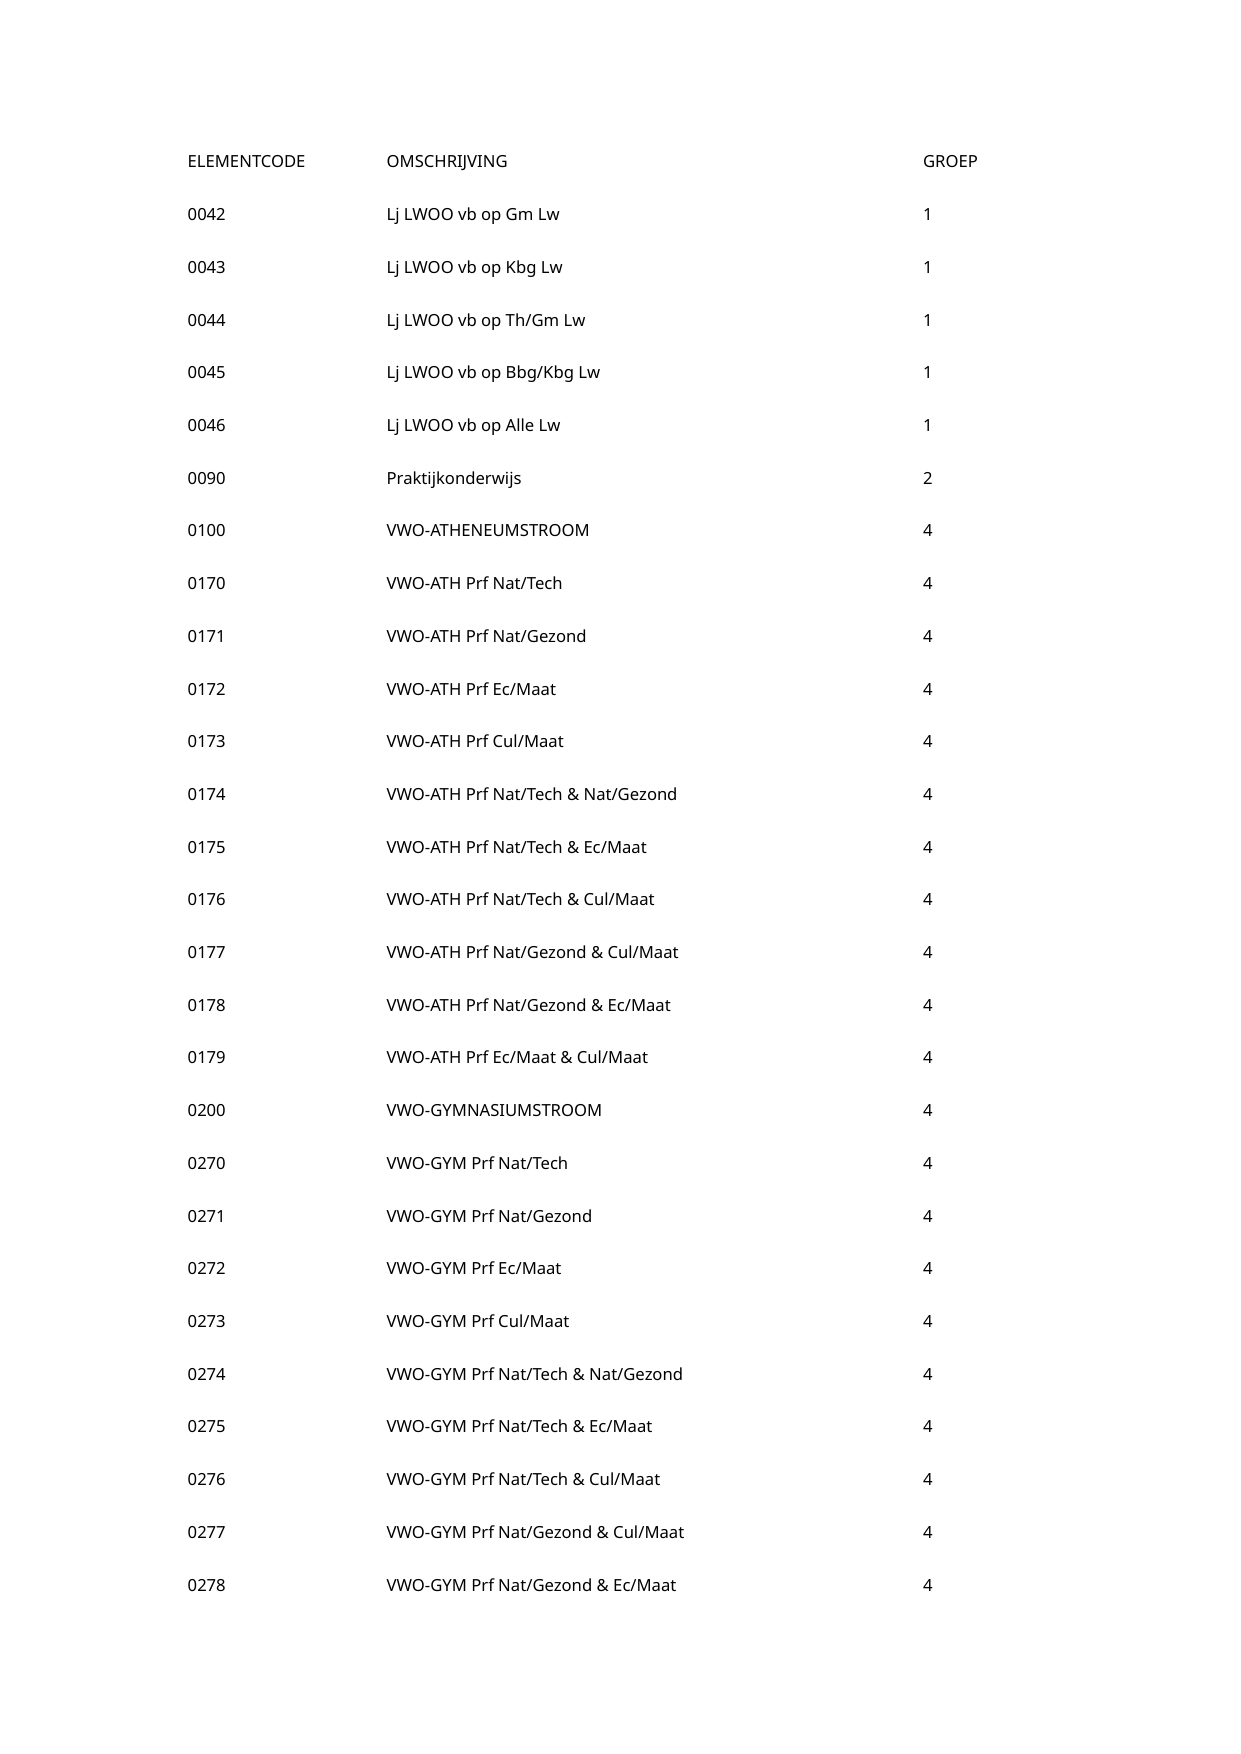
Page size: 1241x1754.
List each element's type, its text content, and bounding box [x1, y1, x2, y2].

table_cell 0273 [188, 1310, 386, 1362]
table_cell 0177 [188, 941, 386, 993]
table_cell VWO-ATH Prf Nat/Tech [386, 572, 923, 624]
table_cell 0270 [188, 1151, 386, 1204]
table_cell 2 [923, 466, 1053, 519]
table_cell VWO-GYM Prf Ec/Maat [386, 1257, 923, 1309]
table_cell 1 [923, 361, 1053, 413]
table_cell 0178 [188, 993, 386, 1046]
table_cell VWO-GYM Prf Nat/Tech [386, 1151, 923, 1204]
table_cell 4 [923, 1204, 1053, 1257]
table_cell 4 [923, 1573, 1053, 1596]
table_cell 4 [923, 1310, 1053, 1362]
table_cell 0044 [188, 308, 386, 361]
table_cell VWO-ATHENEUMSTROOM [386, 519, 923, 572]
table_cell 4 [923, 624, 1053, 677]
table_cell 4 [923, 1415, 1053, 1468]
table_cell VWO-ATH Prf Nat/Tech & Nat/Gezond [386, 783, 923, 835]
table_cell VWO-ATH Prf Cul/Maat [386, 730, 923, 782]
table_cell 0046 [188, 414, 386, 466]
table_cell 1 [923, 308, 1053, 361]
table_cell VWO-GYM Prf Nat/Tech & Ec/Maat [386, 1415, 923, 1468]
table_cell VWO-GYM Prf Nat/Tech & Cul/Maat [386, 1468, 923, 1520]
table_cell VWO-ATH Prf Ec/Maat [386, 677, 923, 730]
table_cell 0277 [188, 1520, 386, 1573]
table_cell 4 [923, 572, 1053, 624]
table_cell 0272 [188, 1257, 386, 1309]
table_cell 4 [923, 1468, 1053, 1520]
table_cell 0174 [188, 783, 386, 835]
table_cell VWO-ATH Prf Nat/Tech & Ec/Maat [386, 835, 923, 888]
table_cell VWO-GYM Prf Nat/Gezond [386, 1204, 923, 1257]
table_cell 0045 [188, 361, 386, 413]
table_cell 0175 [188, 835, 386, 888]
table_cell Lj LWOO vb op Kbg Lw [386, 255, 923, 308]
table_cell 0042 [188, 203, 386, 255]
table_cell 0173 [188, 730, 386, 782]
table_cell 0276 [188, 1468, 386, 1520]
table_cell 4 [923, 677, 1053, 730]
table_cell Lj LWOO vb op Gm Lw [386, 203, 923, 255]
table_cell 1 [923, 203, 1053, 255]
table_cell 0172 [188, 677, 386, 730]
table_cell 0090 [188, 466, 386, 519]
table_header GROEP [923, 150, 1053, 203]
table_cell VWO-GYM Prf Nat/Tech & Nat/Gezond [386, 1362, 923, 1415]
table_cell VWO-GYM Prf Cul/Maat [386, 1310, 923, 1362]
table_cell 1 [923, 414, 1053, 466]
table_cell 0271 [188, 1204, 386, 1257]
table_cell 4 [923, 519, 1053, 572]
table_cell 0100 [188, 519, 386, 572]
table_cell VWO-ATH Prf Nat/Gezond & Ec/Maat [386, 993, 923, 1046]
table_cell 4 [923, 783, 1053, 835]
table_cell VWO-GYMNASIUMSTROOM [386, 1099, 923, 1151]
table_cell VWO-GYM Prf Nat/Gezond & Cul/Maat [386, 1520, 923, 1573]
table_cell 4 [923, 888, 1053, 941]
table_cell 0179 [188, 1046, 386, 1099]
table_cell 0200 [188, 1099, 386, 1151]
table_cell 0275 [188, 1415, 386, 1468]
table_header OMSCHRIJVING [386, 150, 923, 203]
table_cell VWO-ATH Prf Nat/Gezond [386, 624, 923, 677]
table_cell Lj LWOO vb op Alle Lw [386, 414, 923, 466]
table_cell VWO-GYM Prf Nat/Gezond & Ec/Maat [386, 1573, 923, 1596]
table_cell VWO-ATH Prf Nat/Gezond & Cul/Maat [386, 941, 923, 993]
table_cell VWO-ATH Prf Nat/Tech & Cul/Maat [386, 888, 923, 941]
table_cell Lj LWOO vb op Th/Gm Lw [386, 308, 923, 361]
table_cell 0274 [188, 1362, 386, 1415]
table_header ELEMENTCODE [188, 150, 386, 203]
table_cell 4 [923, 835, 1053, 888]
table_cell 1 [923, 255, 1053, 308]
table_cell 0170 [188, 572, 386, 624]
table_cell 4 [923, 1099, 1053, 1151]
table_cell 4 [923, 1520, 1053, 1573]
table_cell 4 [923, 1046, 1053, 1099]
table_cell 0171 [188, 624, 386, 677]
table_cell VWO-ATH Prf Ec/Maat & Cul/Maat [386, 1046, 923, 1099]
table_cell 4 [923, 941, 1053, 993]
table_cell 0043 [188, 255, 386, 308]
table_cell 0176 [188, 888, 386, 941]
table_cell Lj LWOO vb op Bbg/Kbg Lw [386, 361, 923, 413]
table_cell 4 [923, 1362, 1053, 1415]
table_cell 4 [923, 1257, 1053, 1309]
table_cell 4 [923, 993, 1053, 1046]
table_cell 0278 [188, 1573, 386, 1596]
table_cell 4 [923, 1151, 1053, 1204]
table_cell 4 [923, 730, 1053, 782]
table_cell Praktijkonderwijs [386, 466, 923, 519]
